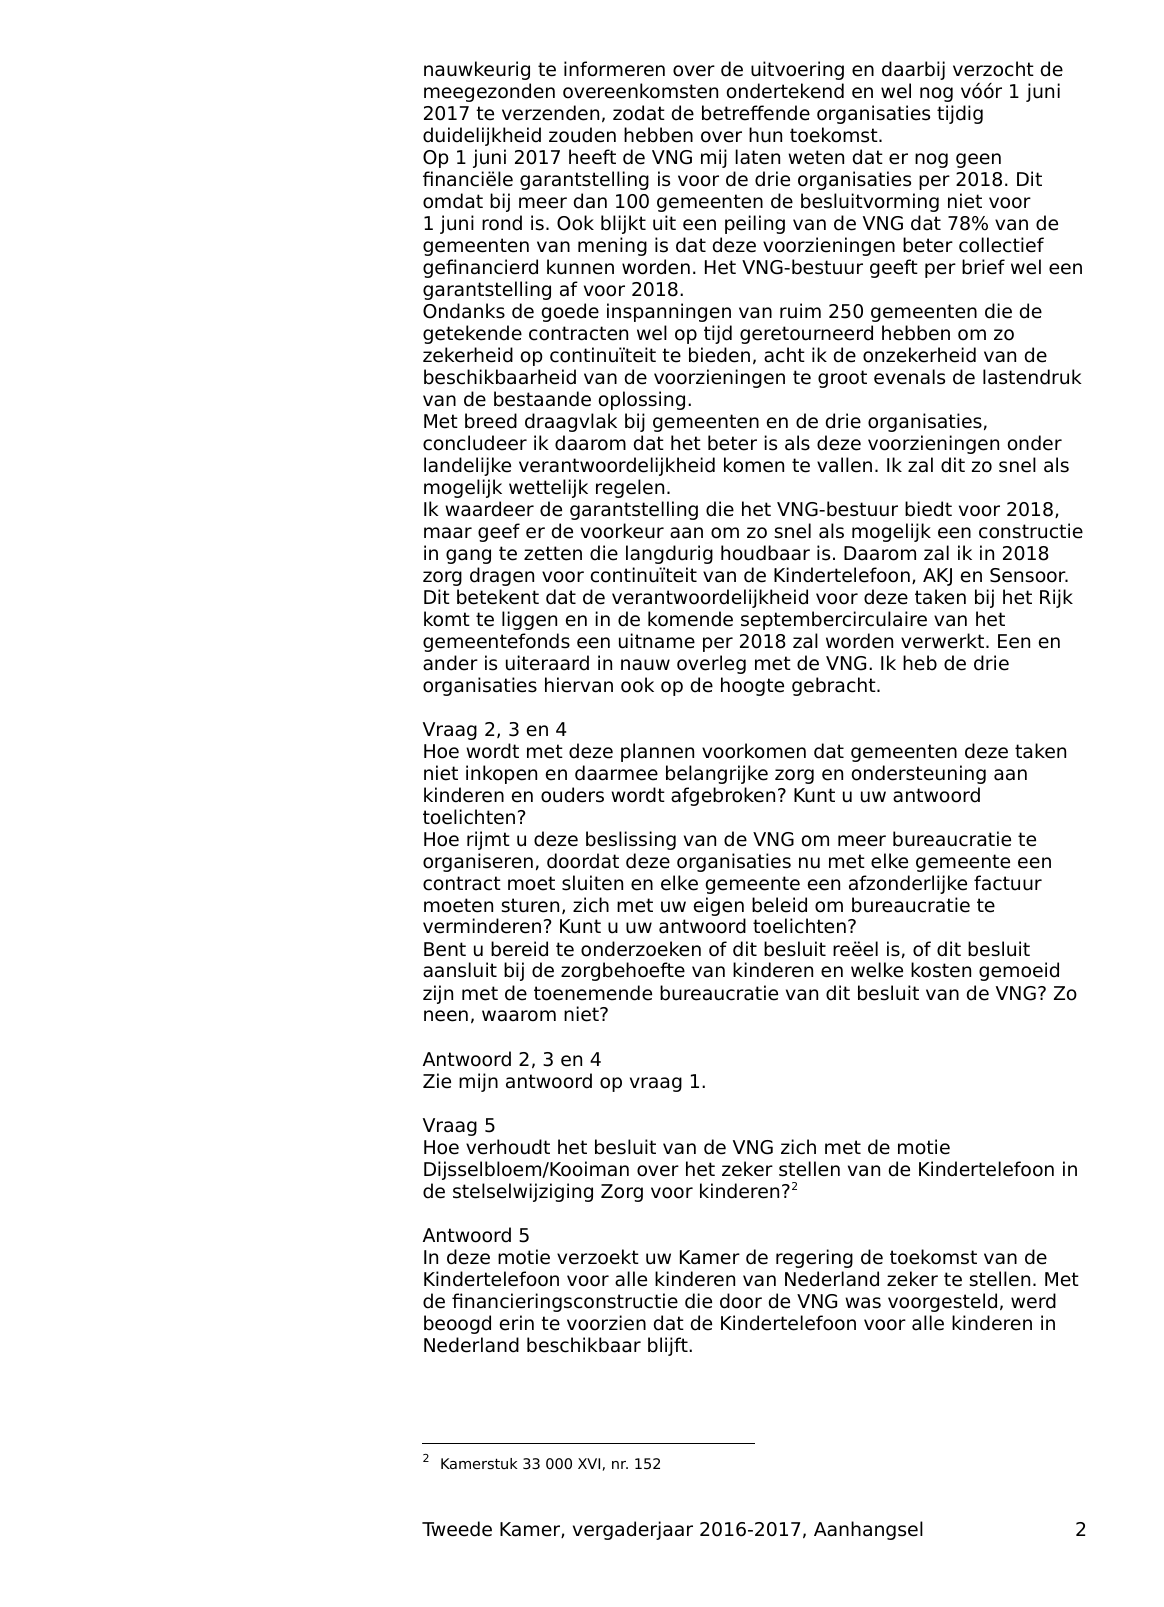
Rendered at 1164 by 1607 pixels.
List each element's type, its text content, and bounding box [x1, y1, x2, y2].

text Ik waardeer de garantstelling die het VNG-bestuur biedt voor 2018, maar geef er de voorkeur aan om zo snel als mogelijk een constructie in gang te zetten die langdurig houdbaar is. Daarom zal ik in 2018 zorg dragen voor continuïteit van de Kindertelefoon, AKJ en Sensoor. Dit betekent dat de verantwoordelijkheid voor deze taken bij het Rijk komt te liggen en in de komende septembercirculaire van het gemeentefonds een uitname per 2018 zal worden verwerkt. Een en ander is uiteraard in nauw overleg met de VNG. Ik heb de drie organisaties hiervan ook op de hoogte gebracht. [422, 499, 1087, 696]
text Hoe verhoudt het besluit van de VNG zich met de motie Dijsselbloem/Kooiman over het zeker stellen van de Kindertelefoon in de stelselwijziging Zorg voor kinderen? [422, 1137, 1087, 1203]
text Antwoord 2, 3 en 4 [422, 1048, 1087, 1071]
text Op 1 juni 2017 heeft de VNG mij laten weten dat er nog geen financiële garantstelling is voor de drie organisaties per 2018. Dit omdat bij meer dan 100 gemeenten de besluitvorming niet voor 1 juni rond is. Ook blijkt uit een peiling van de VNG dat 78% van de gemeenten van mening is dat deze voorzieningen beter collectief gefinancierd kunnen worden. Het VNG-bestuur geeft per brief wel een garantstelling af voor 2018. [422, 147, 1087, 301]
text nauwkeurig te informeren over de uitvoering en daarbij verzocht de meegezonden overeenkomsten ondertekend en wel nog vóór 1 juni 2017 te verzenden, zodat de betreffende organisaties tijdig duidelijkheid zouden hebben over hun toekomst. [422, 59, 1087, 147]
text Hoe rijmt u deze beslissing van de VNG om meer bureaucratie te organiseren, doordat deze organisaties nu met elke gemeente een contract moet sluiten en elke gemeente een afzonderlijke factuur moeten sturen, zich met uw eigen beleid om bureaucratie te verminderen? Kunt u uw antwoord toelichten? [422, 828, 1087, 938]
text Hoe wordt met deze plannen voorkomen dat gemeenten deze taken niet inkopen en daarmee belangrijke zorg en ondersteuning aan kinderen en ouders wordt afgebroken? Kunt u uw antwoord toelichten? [422, 741, 1087, 828]
text Met breed draagvlak bij gemeenten en de drie organisaties, concludeer ik daarom dat het beter is als deze voorzieningen onder landelijke verantwoordelijkheid komen te vallen. Ik zal dit zo snel als mogelijk wettelijk regelen. [422, 411, 1087, 499]
text Bent u bereid te onderzoeken of dit besluit reëel is, of dit besluit aansluit bij de zorgbehoefte van kinderen en welke kosten gemoeid zijn met de toenemende bureaucratie van dit besluit van de VNG? Zo neen, waarom niet? [422, 938, 1087, 1026]
text Vraag 2, 3 en 4 [422, 719, 1087, 741]
text Antwoord 5 [422, 1225, 1087, 1247]
text Ondanks de goede inspanningen van ruim 250 gemeenten die de getekende contracten wel op tijd geretourneerd hebben om zo zekerheid op continuïteit te bieden, acht ik de onzekerheid van de beschikbaarheid van de voorzieningen te groot evenals de lastendruk van de bestaande oplossing. [422, 301, 1087, 411]
text In deze motie verzoekt uw Kamer de regering de toekomst van de Kindertelefoon voor alle kinderen van Nederland zeker te stellen. Met de financieringsconstructie die door de VNG was voorgesteld, werd beoogd erin te voorzien dat de Kindertelefoon voor alle kinderen in Nederland beschikbaar blijft. [422, 1247, 1087, 1357]
text Zie mijn antwoord op vraag 1. [422, 1071, 1087, 1092]
text Vraag 5 [422, 1115, 1087, 1137]
text Kamerstuk 33 000 XVI, nr. 152 [422, 1452, 1087, 1474]
